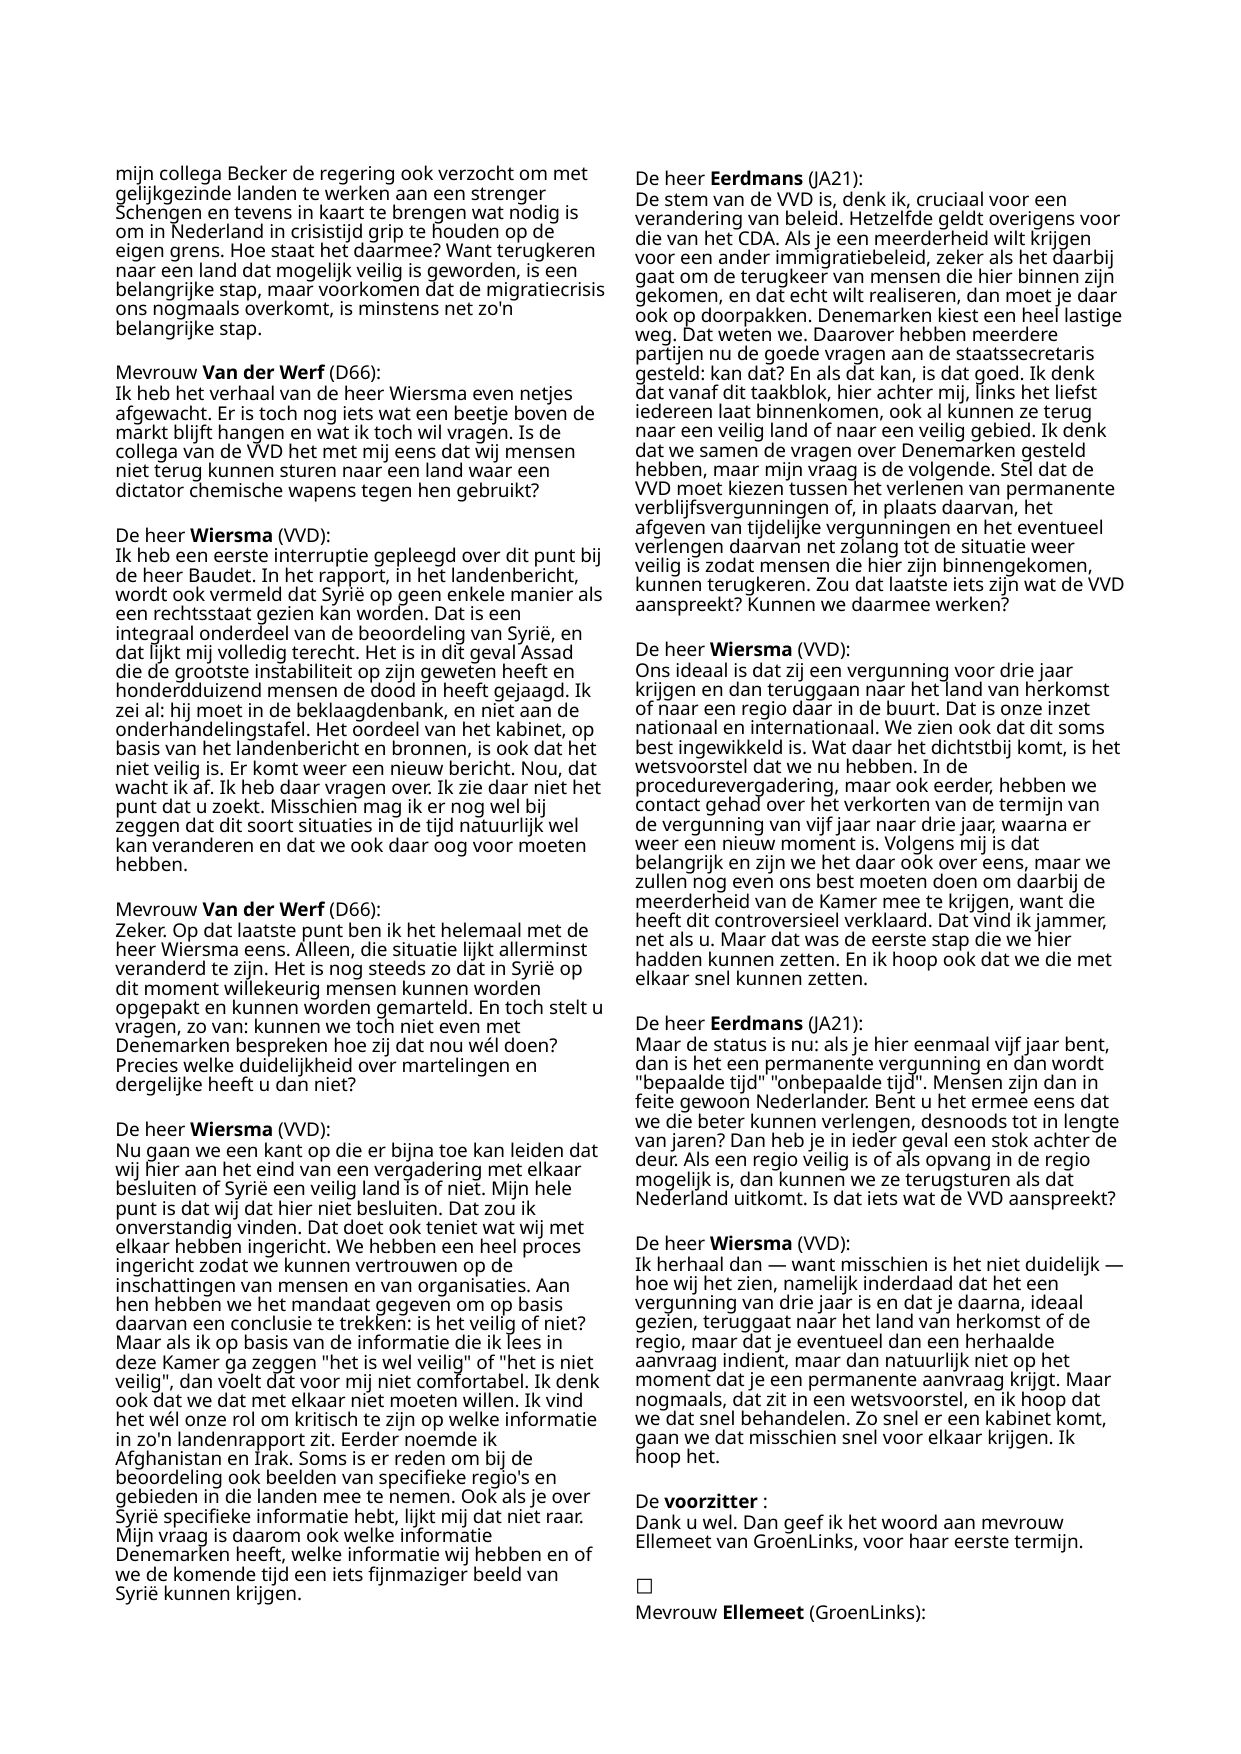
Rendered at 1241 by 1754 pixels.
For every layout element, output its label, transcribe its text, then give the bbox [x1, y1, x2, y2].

text De heer Eerdmans (JA21): [635, 1010, 1125, 1036]
text De heer Wiersma (VVD): [115, 522, 605, 547]
text Ik heb het verhaal van de heer Wiersma even netjes afgewacht. Er is toch nog iets wat een beetje boven de markt blijft hangen en wat ik toch wil vragen. Is de collega van de VVD het met mij eens dat wij mensen niet terug kunnen sturen naar een land waar een dictator chemische wapens tegen hen gebruikt? [115, 385, 605, 501]
text Ons ideaal is dat zij een vergunning voor drie jaar krijgen en dan teruggaan naar het land van herkomst of naar een regio daar in de buurt. Dat is onze inzet nationaal en internationaal. We zien ook dat dit soms best ingewikkeld is. Wat daar het dichtstbij komt, is het wetsvoorstel dat we nu hebben. In de procedurevergadering, maar ook eerder, hebben we contact gehad over het verkorten van de termijn van de vergunning van vijf jaar naar drie jaar, waarna er weer een nieuw moment is. Volgens mij is dat belangrijk en zijn we het daar ook over eens, maar we zullen nog even ons best moeten doen om daarbij de meerderheid van de Kamer mee te krijgen, want die heeft dit controversieel verklaard. Dat vind ik jammer, net als u. Maar dat was de eerste stap die we hier hadden kunnen zetten. En ik hoop ook dat we die met elkaar snel kunnen zetten. [635, 662, 1125, 989]
text Mevrouw Van der Werf (D66): [115, 896, 605, 922]
text mijn collega Becker de regering ook verzocht om met gelijkgezinde landen te werken aan een strenger Schengen en tevens in kaart te brengen wat nodig is om in Nederland in crisistijd grip te houden op de eigen grens. Hoe staat het daarmee? Want terugkeren naar een land dat mogelijk veilig is geworden, is een belangrijke stap, maar voorkomen dat de migratiecrisis ons nogmaals overkomt, is minstens net zo'n belangrijke stap. [115, 165, 605, 339]
text Maar de status is nu: als je hier eenmaal vijf jaar bent, dan is het een permanente vergunning en dan wordt "bepaalde tijd" "onbepaalde tijd". Mensen zijn dan in feite gewoon Nederlander. Bent u het ermee eens dat we die beter kunnen verlengen, desnoods tot in lengte van jaren? Dan heb je in ieder geval een stok achter de deur. Als een regio veilig is of als opvang in de regio mogelijk is, dan kunnen we ze terugsturen als dat Nederland uitkomt. Is dat iets wat de VVD aanspreekt? [635, 1036, 1125, 1209]
text Dank u wel. Dan geef ik het woord aan mevrouw Ellemeet van GroenLinks, voor haar eerste termijn. [635, 1514, 1125, 1553]
text De heer Wiersma (VVD): [115, 1116, 605, 1142]
text Nu gaan we een kant op die er bijna toe kan leiden dat wij hier aan het eind van een vergadering met elkaar besluiten of Syrië een veilig land is of niet. Mijn hele punt is dat wij dat hier niet besluiten. Dat zou ik onverstandig vinden. Dat doet ook teniet wat wij met elkaar hebben ingericht. We hebben een heel proces ingericht zodat we kunnen vertrouwen op de inschattingen van mensen en van organisaties. Aan hen hebben we het mandaat gegeven om op basis daarvan een conclusie te trekken: is het veilig of niet? Maar als ik op basis van de informatie die ik lees in deze Kamer ga zeggen "het is wel veilig" of "het is niet veilig", dan voelt dat voor mij niet comfortabel. Ik denk ook dat we dat met elkaar niet moeten willen. Ik vind het wél onze rol om kritisch te zijn op welke informatie in zo'n landenrapport zit. Eerder noemde ik Afghanistan en Irak. Soms is er reden om bij de beoordeling ook beelden van specifieke regio's en gebieden in die landen mee te nemen. Ook als je over Syrië specifieke informatie hebt, lijkt mij dat niet raar. Mijn vraag is daarom ook welke informatie Denemarken heeft, welke informatie wij hebben en of we de komende tijd een iets fijnmaziger beeld van Syrië kunnen krijgen. [115, 1142, 605, 1604]
text De voorzitter : [635, 1488, 1125, 1514]
text De heer Wiersma (VVD): [635, 636, 1125, 662]
text De heer Eerdmans (JA21): [635, 165, 1125, 191]
text De stem van de VVD is, denk ik, cruciaal voor een verandering van beleid. Hetzelfde geldt overigens voor die van het CDA. Als je een meerderheid wilt krijgen voor een ander immigratiebeleid, zeker als het daarbij gaat om de terugkeer van mensen die hier binnen zijn gekomen, en dat echt wilt realiseren, dan moet je daar ook op doorpakken. Denemarken kiest een heel lastige weg. Dat weten we. Daarover hebben meerdere partijen nu de goede vragen aan de staatssecretaris gesteld: kan dat? En als dat kan, is dat goed. Ik denk dat vanaf dit taakblok, hier achter mij, links het liefst iedereen laat binnenkomen, ook al kunnen ze terug naar een veilig land of naar een veilig gebied. Ik denk dat we samen de vragen over Denemarken gesteld hebben, maar mijn vraag is de volgende. Stel dat de VVD moet kiezen tussen het verlenen van permanente verblijfsvergunningen of, in plaats daarvan, het afgeven van tijdelijke vergunningen en het eventueel verlengen daarvan net zolang tot de situatie weer veilig is zodat mensen die hier zijn binnengekomen, kunnen terugkeren. Zou dat laatste iets zijn wat de VVD aanspreekt? Kunnen we daarmee werken? [635, 191, 1125, 615]
text ⬜ [635, 1574, 1125, 1599]
text Zeker. Op dat laatste punt ben ik het helemaal met de heer Wiersma eens. Alleen, die situatie lijkt allerminst veranderd te zijn. Het is nog steeds zo dat in Syrië op dit moment willekeurig mensen kunnen worden opgepakt en kunnen worden gemarteld. En toch stelt u vragen, zo van: kunnen we toch niet even met Denemarken bespreken hoe zij dat nou wél doen? Precies welke duidelijkheid over martelingen en dergelijke heeft u dan niet? [115, 922, 605, 1095]
text Mevrouw Van der Werf (D66): [115, 359, 605, 385]
text De heer Wiersma (VVD): [635, 1230, 1125, 1256]
text Ik heb een eerste interruptie gepleegd over dit punt bij de heer Baudet. In het rapport, in het landenbericht, wordt ook vermeld dat Syrië op geen enkele manier als een rechtsstaat gezien kan worden. Dat is een integraal onderdeel van de beoordeling van Syrië, en dat lijkt mij volledig terecht. Het is in dit geval Assad die de grootste instabiliteit op zijn geweten heeft en honderdduizend mensen de dood in heeft gejaagd. Ik zei al: hij moet in de beklaagdenbank, en niet aan de onderhandelingstafel. Het oordeel van het kabinet, op basis van het landenbericht en bronnen, is ook dat het niet veilig is. Er komt weer een nieuw bericht. Nou, dat wacht ik af. Ik heb daar vragen over. Ik zie daar niet het punt dat u zoekt. Misschien mag ik er nog wel bij zeggen dat dit soort situaties in de tijd natuurlijk wel kan veranderen en dat we ook daar oog voor moeten hebben. [115, 547, 605, 875]
text Ik herhaal dan — want misschien is het niet duidelijk — hoe wij het zien, namelijk inderdaad dat het een vergunning van drie jaar is en dat je daarna, ideaal gezien, teruggaat naar het land van herkomst of de regio, maar dat je eventueel dan een herhaalde aanvraag indient, maar dan natuurlijk niet op het moment dat je een permanente aanvraag krijgt. Maar nogmaals, dat zit in een wetsvoorstel, en ik hoop dat we dat snel behandelen. Zo snel er een kabinet komt, gaan we dat misschien snel voor elkaar krijgen. Ik hoop het. [635, 1256, 1125, 1468]
text Mevrouw Ellemeet (GroenLinks): [635, 1599, 1125, 1625]
